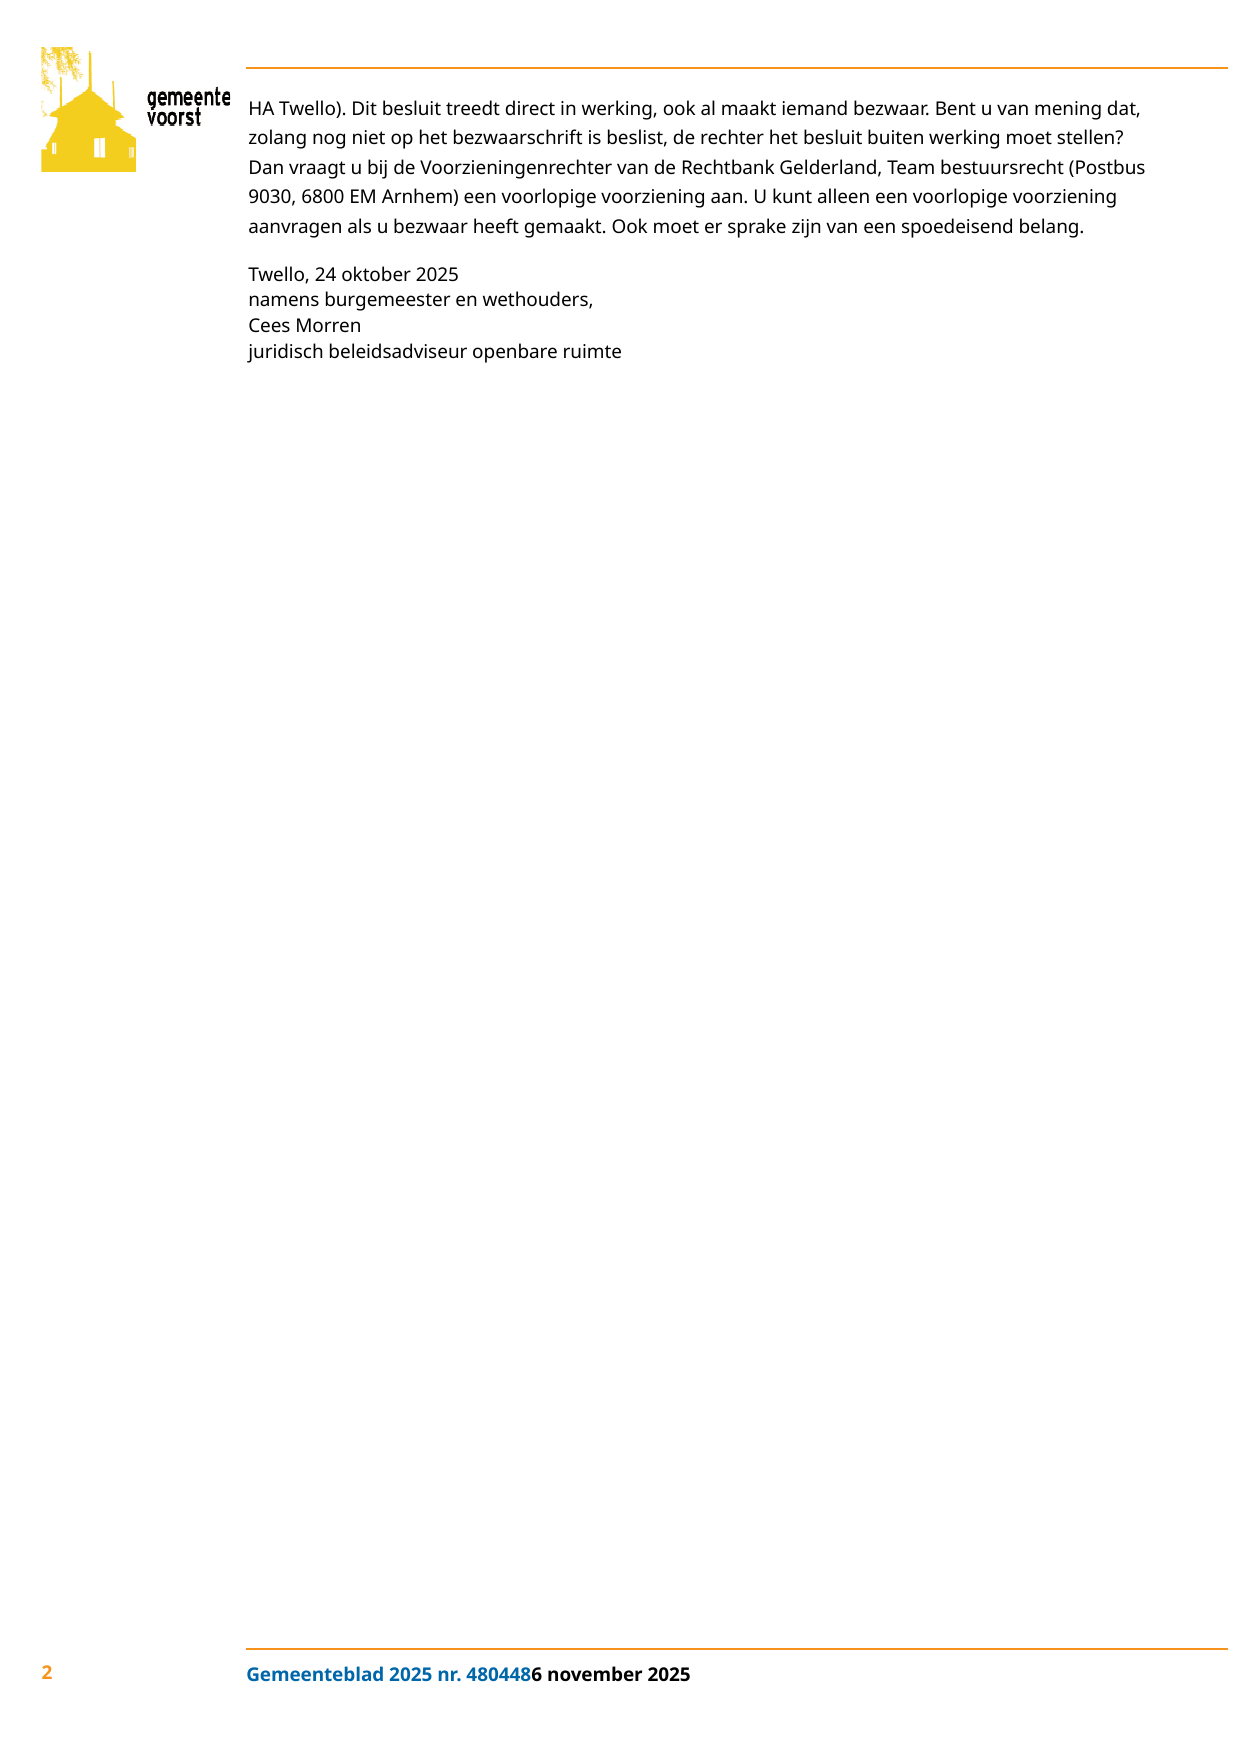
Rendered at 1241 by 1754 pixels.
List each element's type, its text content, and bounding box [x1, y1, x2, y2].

text Cees Morren [248, 312, 1152, 338]
text HA Twello). Dit besluit treedt direct in werking, ook al maakt iemand bezwaar. Bent u van mening dat, zolang nog niet op het bezwaarschrift is beslist, de rechter het besluit buiten werking moet stellen? Dan vraagt u bij de Voorzieningenrechter van de Rechtbank Gelderland, Team bestuursrecht (Postbus 9030, 6800 EM Arnhem) een voorlopige voorziening aan. U kunt alleen een voorlopige voorziening aanvragen als u bezwaar heeft gemaakt. Ook moet er sprake zijn van een spoedeisend belang. [248, 95, 1152, 239]
text Twello, 24 oktober 2025 [248, 261, 1152, 287]
picture [41, 47, 231, 172]
text namens burgemeester en wethouders, [248, 287, 1152, 312]
text juridisch beleidsadviseur openbare ruimte [248, 338, 1152, 364]
